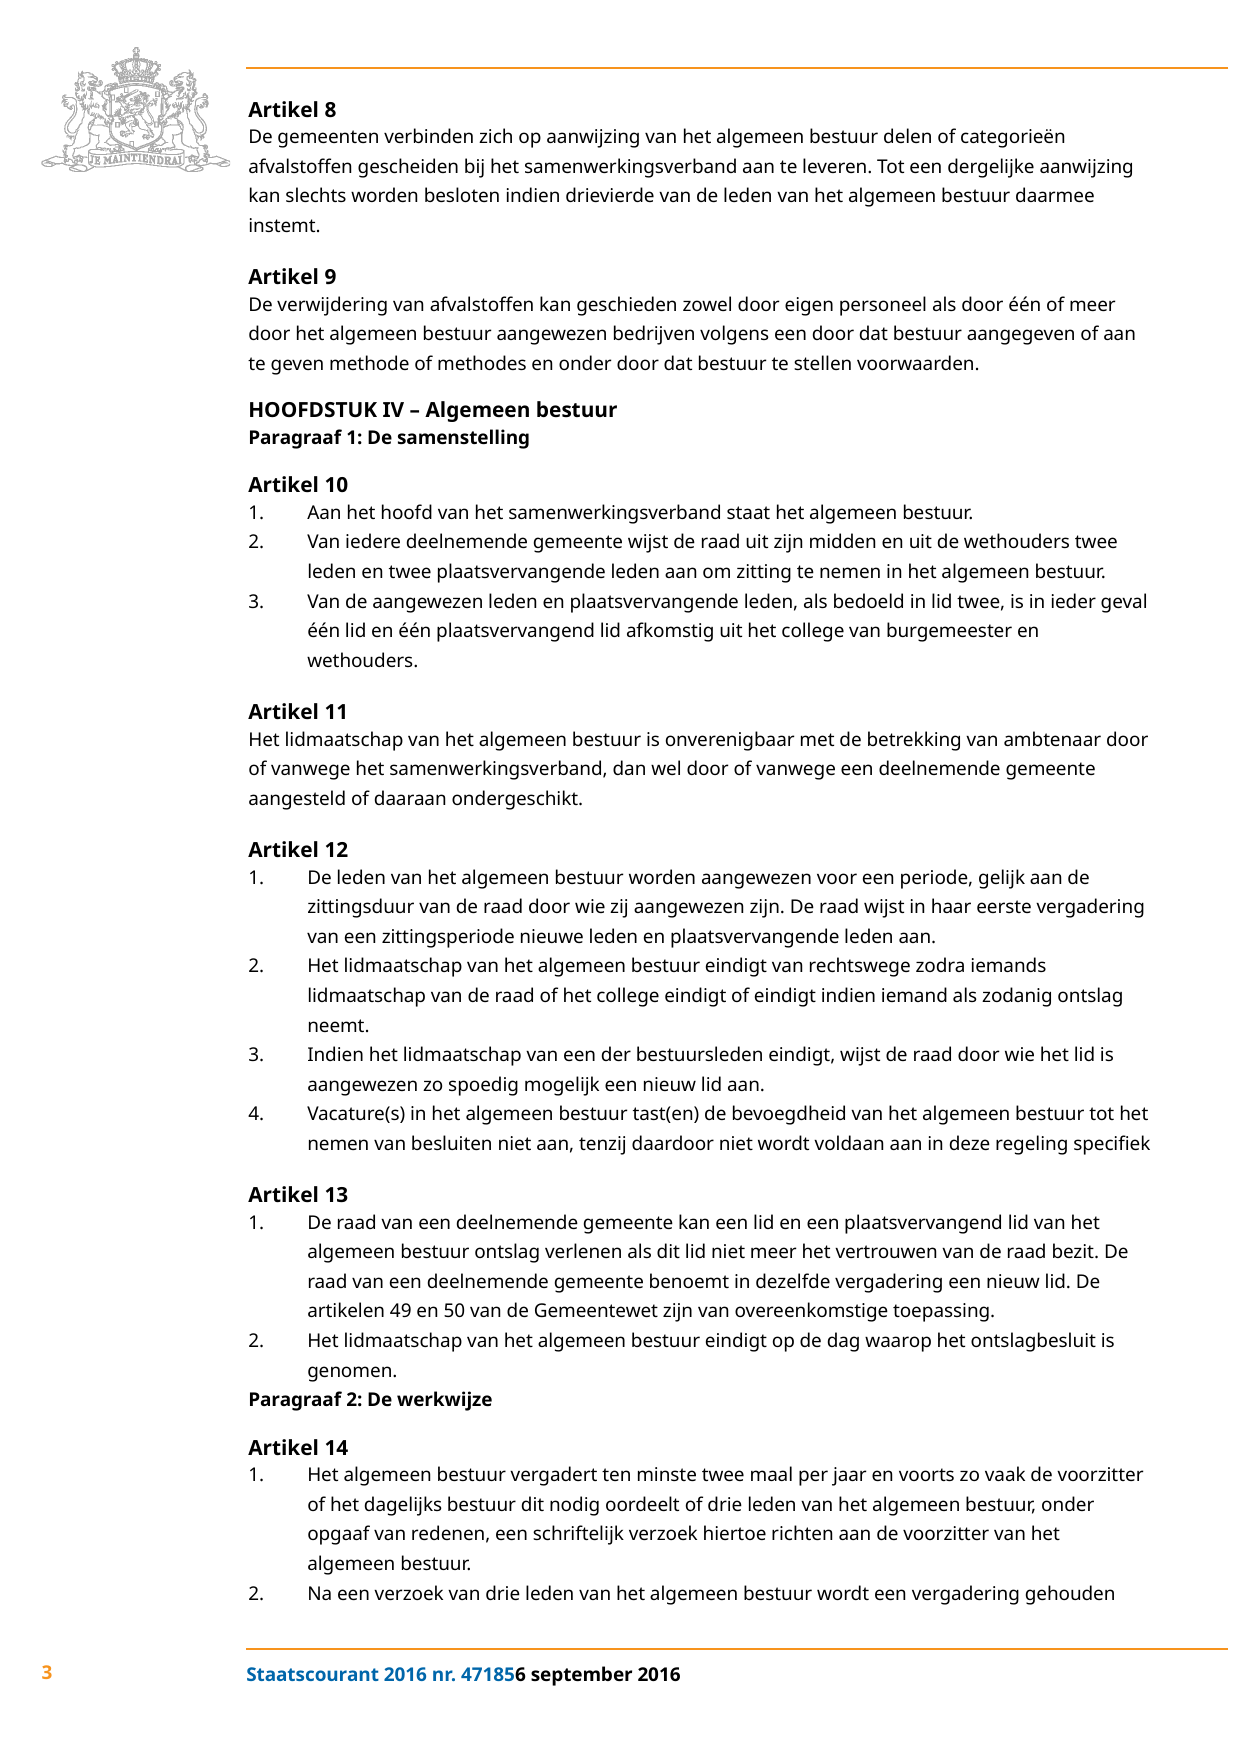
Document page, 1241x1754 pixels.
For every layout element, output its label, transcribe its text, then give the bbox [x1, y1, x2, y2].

text Artikel 11 [248, 697, 1152, 726]
text Artikel 13 [248, 1181, 1152, 1209]
list Van de aangewezen leden en plaatsvervangende leden, als bedoeld in lid twee, is in ieder geval één lid en één plaatsvervangend lid afkomstig uit het college van burgemeester en wethouders. [248, 588, 1152, 673]
list Van iedere deelnemende gemeente wijst de raad uit zijn midden en uit de wethouders twee leden en twee plaatsvervangende leden aan om zitting te nemen in het algemeen bestuur. [248, 529, 1152, 584]
text Paragraaf 2: De werkwijze [248, 1386, 1152, 1412]
text Het lidmaatschap van het algemeen bestuur is onverenigbaar met de betrekking van ambtenaar door of vanwege het samenwerkingsverband, dan wel door of vanwege een deelnemende gemeente aangesteld of daaraan ondergeschikt. [248, 726, 1152, 811]
list Het lidmaatschap van het algemeen bestuur eindigt op de dag waarop het ontslagbesluit is genomen. [248, 1327, 1152, 1383]
text De gemeenten verbinden zich op aanwijzing van het algemeen bestuur delen of categorieën afvalstoffen gescheiden bij het samenwerkingsverband aan te leveren. Tot een dergelijke aanwijzing kan slechts worden besloten indien drievierde van de leden van het algemeen bestuur daarmee instemt. [248, 123, 1152, 238]
text Artikel 14 [248, 1433, 1152, 1461]
text HOOFDSTUK IV – Algemeen bestuur [248, 396, 1152, 424]
text Paragraaf 1: De samenstelling [248, 424, 1152, 450]
list Aan het hoofd van het samenwerkingsverband staat het algemeen bestuur. [248, 499, 1152, 525]
list De raad van een deelnemende gemeente kan een lid en een plaatsvervangend lid van het algemeen bestuur ontslag verlenen als dit lid niet meer het vertrouwen van de raad bezit. De raad van een deelnemende gemeente benoemt in dezelfde vergadering een nieuw lid. De artikelen 49 en 50 van de Gemeentewet zijn van overeenkomstige toepassing. [248, 1209, 1152, 1323]
list Na een verzoek van drie leden van het algemeen bestuur wordt een vergadering gehouden [248, 1580, 1152, 1606]
list Vacature(s) in het algemeen bestuur tast(en) de bevoegdheid van het algemeen bestuur tot het nemen van besluiten niet aan, tenzij daardoor niet wordt voldaan aan in deze regeling specifiek [248, 1101, 1152, 1156]
list Het algemeen bestuur vergadert ten minste twee maal per jaar en voorts zo vaak de voorzitter of het dagelijks bestuur dit nodig oordeelt of drie leden van het algemeen bestuur, onder opgaaf van redenen, een schriftelijk verzoek hiertoe richten aan de voorzitter van het algemeen bestuur. [248, 1461, 1152, 1576]
text Artikel 8 [248, 95, 1152, 123]
list Indien het lidmaatschap van een der bestuursleden eindigt, wijst de raad door wie het lid is aangewezen zo spoedig mogelijk een nieuw lid aan. [248, 1041, 1152, 1097]
list Het lidmaatschap van het algemeen bestuur eindigt van rechtswege zodra iemands lidmaatschap van de raad of het college eindigt of eindigt indien iemand als zodanig ontslag neemt. [248, 953, 1152, 1037]
picture [41, 47, 231, 172]
text Artikel 10 [248, 471, 1152, 499]
list De leden van het algemeen bestuur worden aangewezen voor een periode, gelijk aan de zittingsduur van de raad door wie zij aangewezen zijn. De raad wijst in haar eerste vergadering van een zittingsperiode nieuwe leden en plaatsvervangende leden aan. [248, 864, 1152, 949]
text De verwijdering van afvalstoffen kan geschieden zowel door eigen personeel als door één of meer door het algemeen bestuur aangewezen bedrijven volgens een door dat bestuur aangegeven of aan te geven methode of methodes en onder door dat bestuur te stellen voorwaarden. [248, 291, 1152, 376]
text Artikel 9 [248, 262, 1152, 291]
text Artikel 12 [248, 835, 1152, 864]
